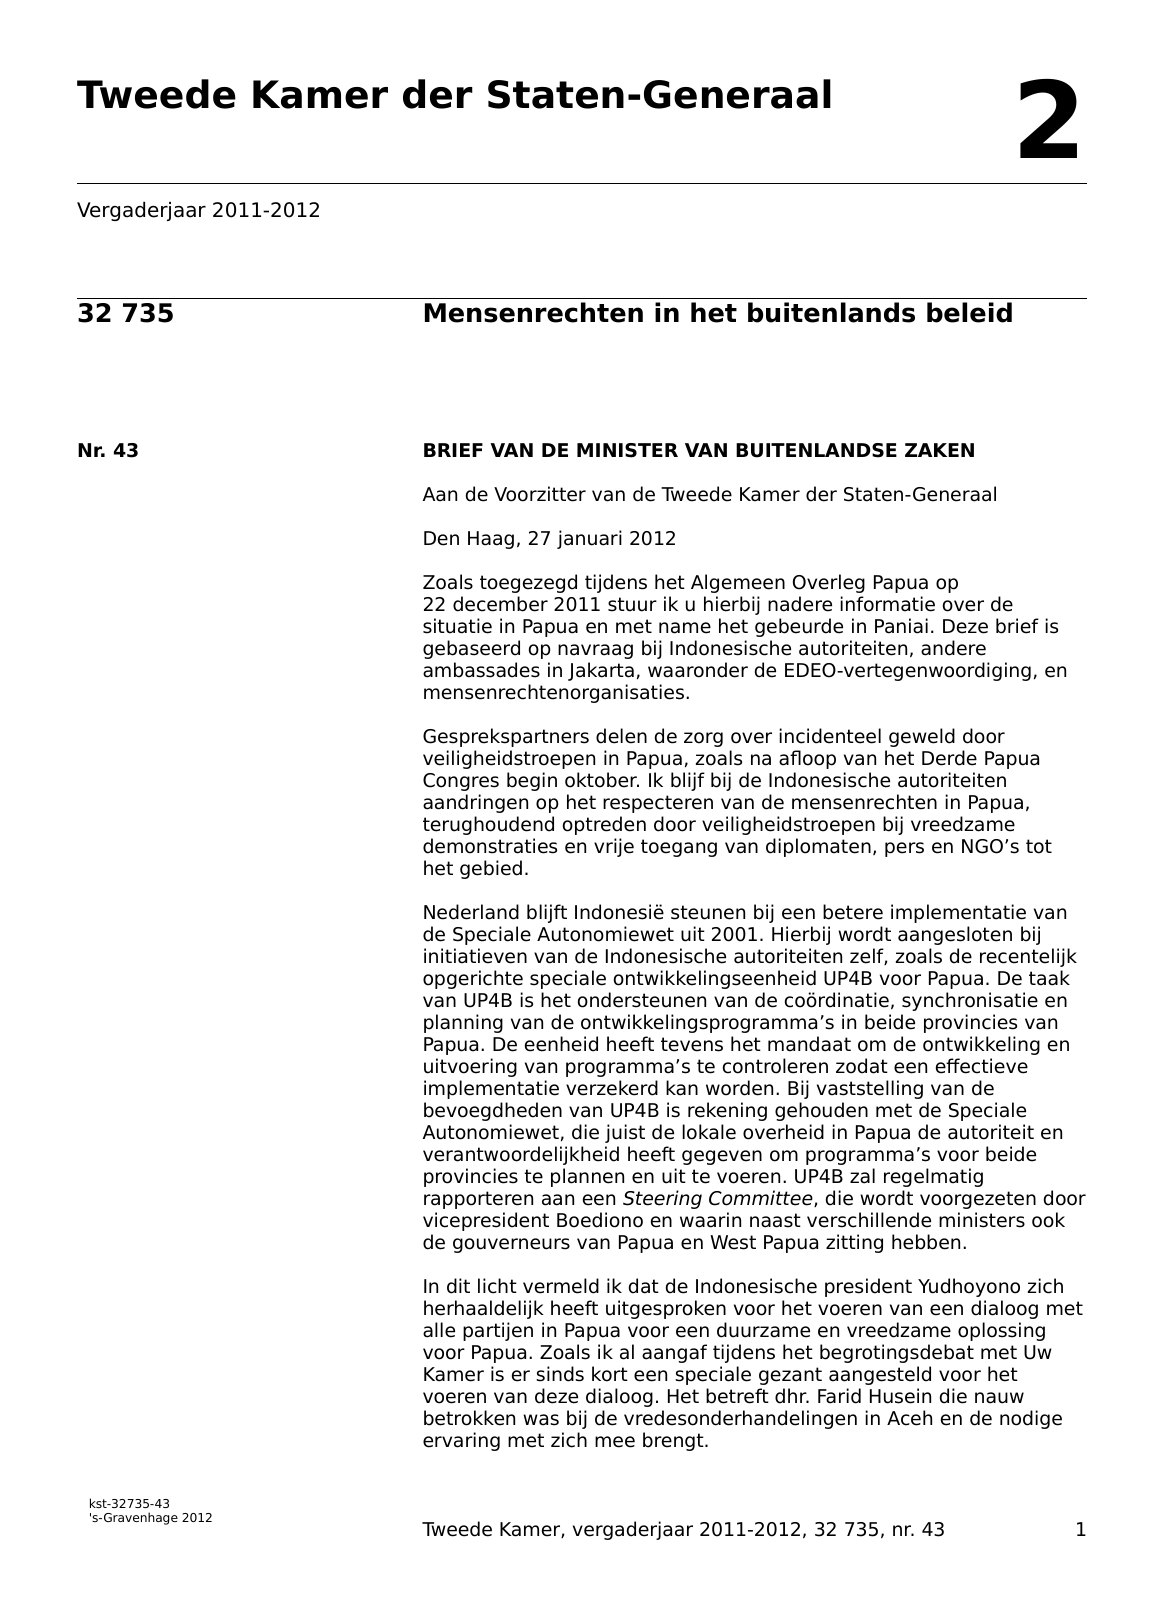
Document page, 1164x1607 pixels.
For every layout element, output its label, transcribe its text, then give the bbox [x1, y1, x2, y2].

table_header Tweede Kamer der Staten-Generaal [77, 59, 886, 183]
text Aan de Voorzitter van de Tweede Kamer der Staten-Generaal [422, 484, 1087, 506]
text Den Haag, 27 januari 2012 [422, 528, 1087, 550]
text Gesprekspartners delen de zorg over incidenteel geweld door veiligheidstroepen in Papua, zoals na afloop van het Derde Papua Congres begin oktober. Ik blijf bij de Indonesische autoriteiten aandringen op het respecteren van de mensenrechten in Papua, terughoudend optreden door veiligheidstroepen bij vreedzame demonstraties en vrije toegang van diplomaten, pers en NGO’s tot het gebied. [422, 726, 1087, 880]
text In dit licht vermeld ik dat de Indonesische president Yudhoyono zich herhaaldelijk heeft uitgesproken voor het voeren van een dialoog met alle partijen in Papua voor een duurzame en vreedzame oplossing voor Papua. Zoals ik al aangaf tijdens het begrotingsdebat met Uw Kamer is er sinds kort een speciale gezant aangesteld voor het voeren van deze dialoog. Het betreft dhr. Farid Husein die nauw betrokken was bij de vredesonderhandelingen in Aceh en de nodige ervaring met zich mee brengt. [422, 1276, 1087, 1452]
subtitle Nr. 43 BRIEF VAN DE MINISTER VAN BUITENLANDSE ZAKEN [77, 440, 1087, 462]
text kst-32735-43 [88, 1497, 323, 1511]
text 's-Gravenhage 2012 [88, 1511, 323, 1525]
subtitle 32 735 Mensenrechten in het buitenlands beleid [77, 299, 1087, 329]
table_header 2 [886, 59, 1087, 183]
table_cell Vergaderjaar 2011-2012 [77, 184, 1087, 298]
text Nederland blijft Indonesië steunen bij een betere implementatie van de Speciale Autonomiewet uit 2001. Hierbij wordt aangesloten bij initiatieven van de Indonesische autoriteiten zelf, zoals de recentelijk opgerichte speciale ontwikkelingseenheid UP4B voor Papua. De taak van UP4B is het ondersteunen van de coördinatie, synchronisatie en planning van de ontwikkelingsprogramma’s in beide provincies van Papua. De eenheid heeft tevens het mandaat om de ontwikkeling en uitvoering van programma’s te controleren zodat een effectieve implementatie verzekerd kan worden. Bij vaststelling van de bevoegdheden van UP4B is rekening gehouden met de Speciale Autonomiewet, die juist de lokale overheid in Papua de autoriteit en verantwoordelijkheid heeft gegeven om programma’s voor beide provincies te plannen en uit te voeren. UP4B zal regelmatig rapporteren aan een Steering Committee, die wordt voorgezeten door vicepresident Boediono en waarin naast verschillende ministers ook de gouverneurs van Papua en West Papua zitting hebben. [422, 902, 1087, 1254]
text Zoals toegezegd tijdens het Algemeen Overleg Papua op 22 december 2011 stuur ik u hierbij nadere informatie over de situatie in Papua en met name het gebeurde in Paniai. Deze brief is gebaseerd op navraag bij Indonesische autoriteiten, andere ambassades in Jakarta, waaronder de EDEO-vertegenwoordiging, en mensenrechtenorganisaties. [422, 572, 1087, 704]
